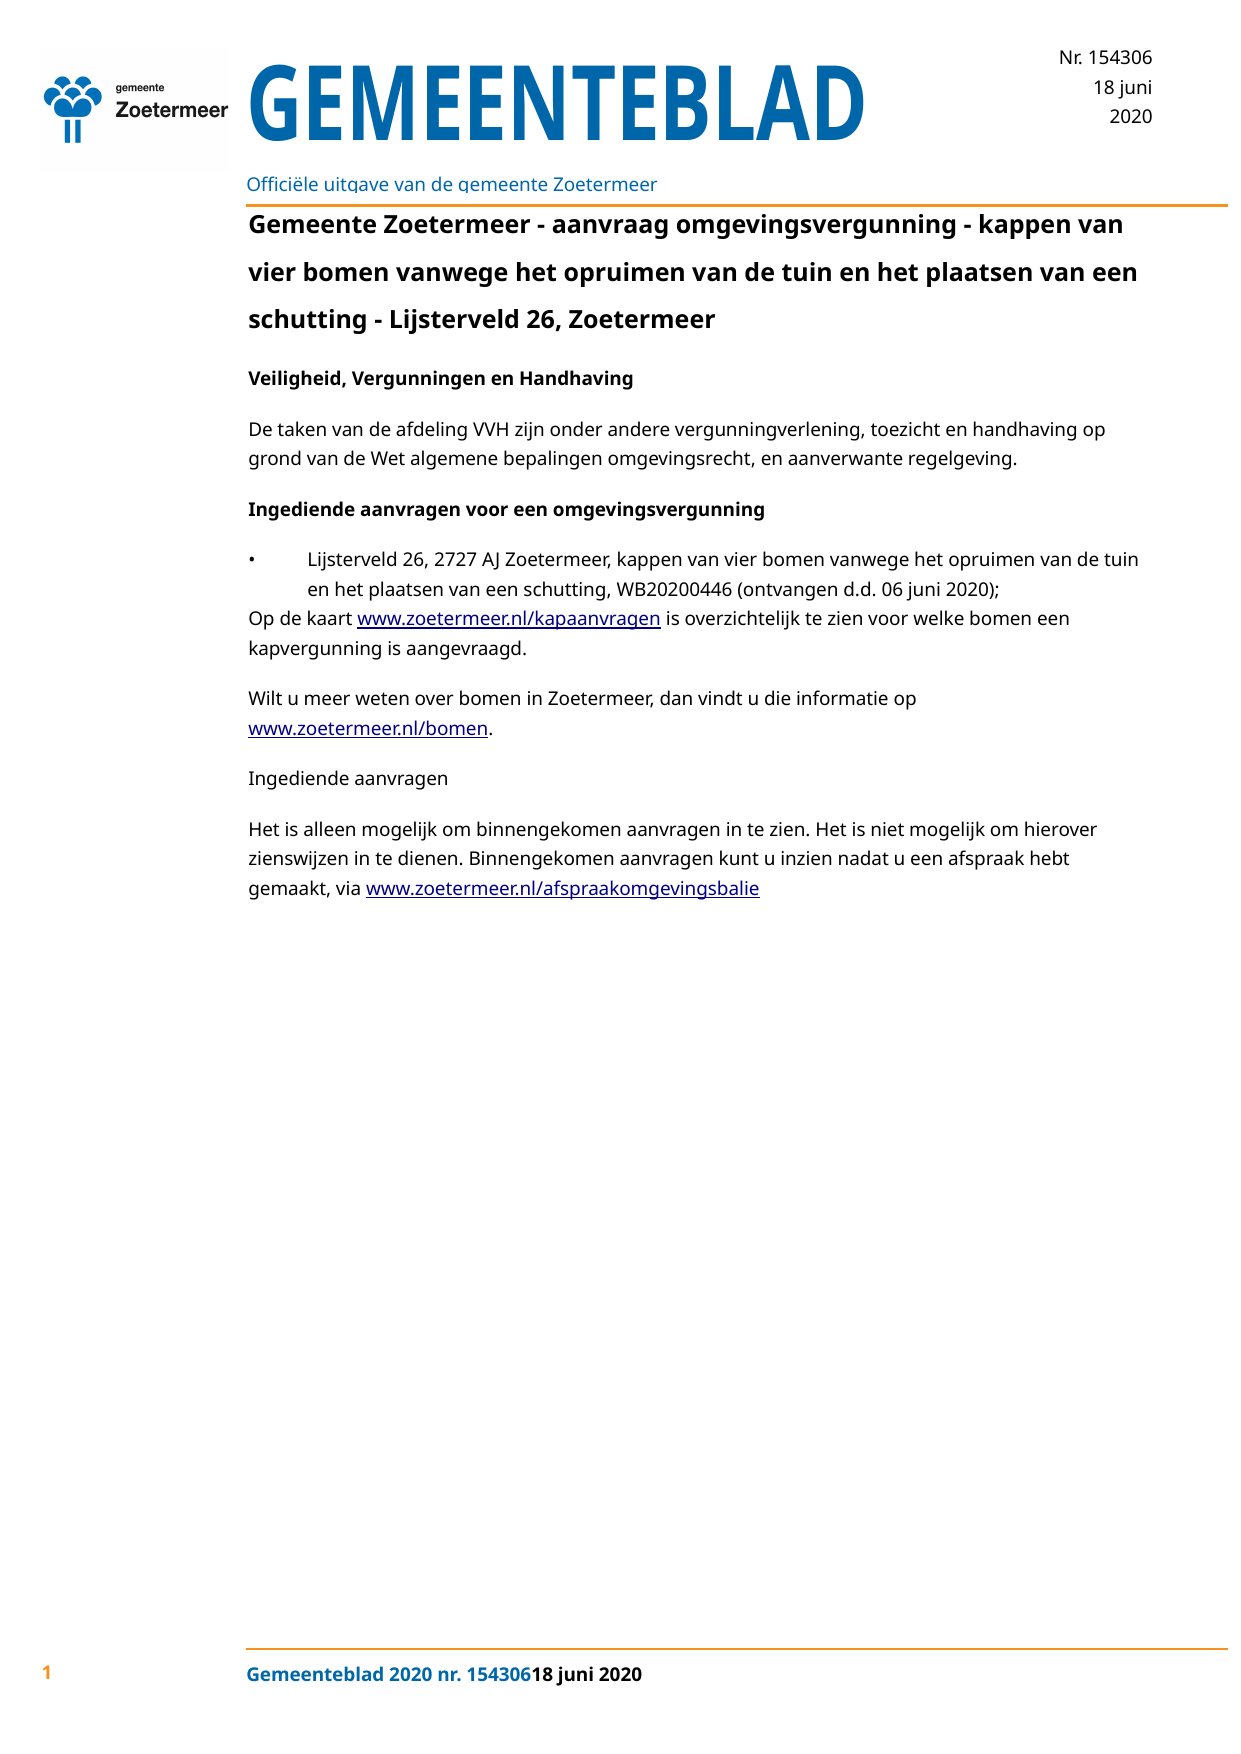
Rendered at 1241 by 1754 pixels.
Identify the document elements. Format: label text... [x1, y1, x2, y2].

text De taken van de afdeling VVH zijn onder andere vergunningverlening, toezicht en handhaving op grond van de Wet algemene bepalingen omgevingsrecht, en aanverwante regelgeving. [248, 416, 1152, 471]
text Ingediende aanvragen voor een omgevingsvergunning [248, 496, 1152, 522]
text Veiligheid, Vergunningen en Handhaving [248, 366, 1152, 391]
text Wilt u meer weten over bomen in Zoetermeer, dan vindt u die informatie op www.zoetermeer.nl/bomen. [248, 686, 1152, 741]
text Op de kaart www.zoetermeer.nl/kapaanvragen is overzichtelijk te zien voor welke bomen een kapvergunning is aangevraagd. [248, 606, 1152, 661]
list Lijsterveld 26, 2727 AJ Zoetermeer, kappen van vier bomen vanwege het opruimen van de tuin en het plaatsen van een schutting, WB20200446 (ontvangen d.d. 06 juni 2020); [248, 546, 1152, 602]
picture [41, 47, 231, 172]
text Het is alleen mogelijk om binnengekomen aanvragen in te zien. Het is niet mogelijk om hierover zienswijzen in te dienen. Binnengekomen aanvragen kunt u inzien nadat u een afspraak hebt gemaakt, via www.zoetermeer.nl/afspraakomgevingsbalie [248, 816, 1152, 901]
text Gemeente Zoetermeer - aanvraag omgevingsvergunning - kappen van vier bomen vanwege het opruimen van de tuin en het plaatsen van een schutting - Lijsterveld 26, Zoetermeer [248, 207, 1152, 336]
text Ingediende aanvragen [248, 766, 1152, 791]
